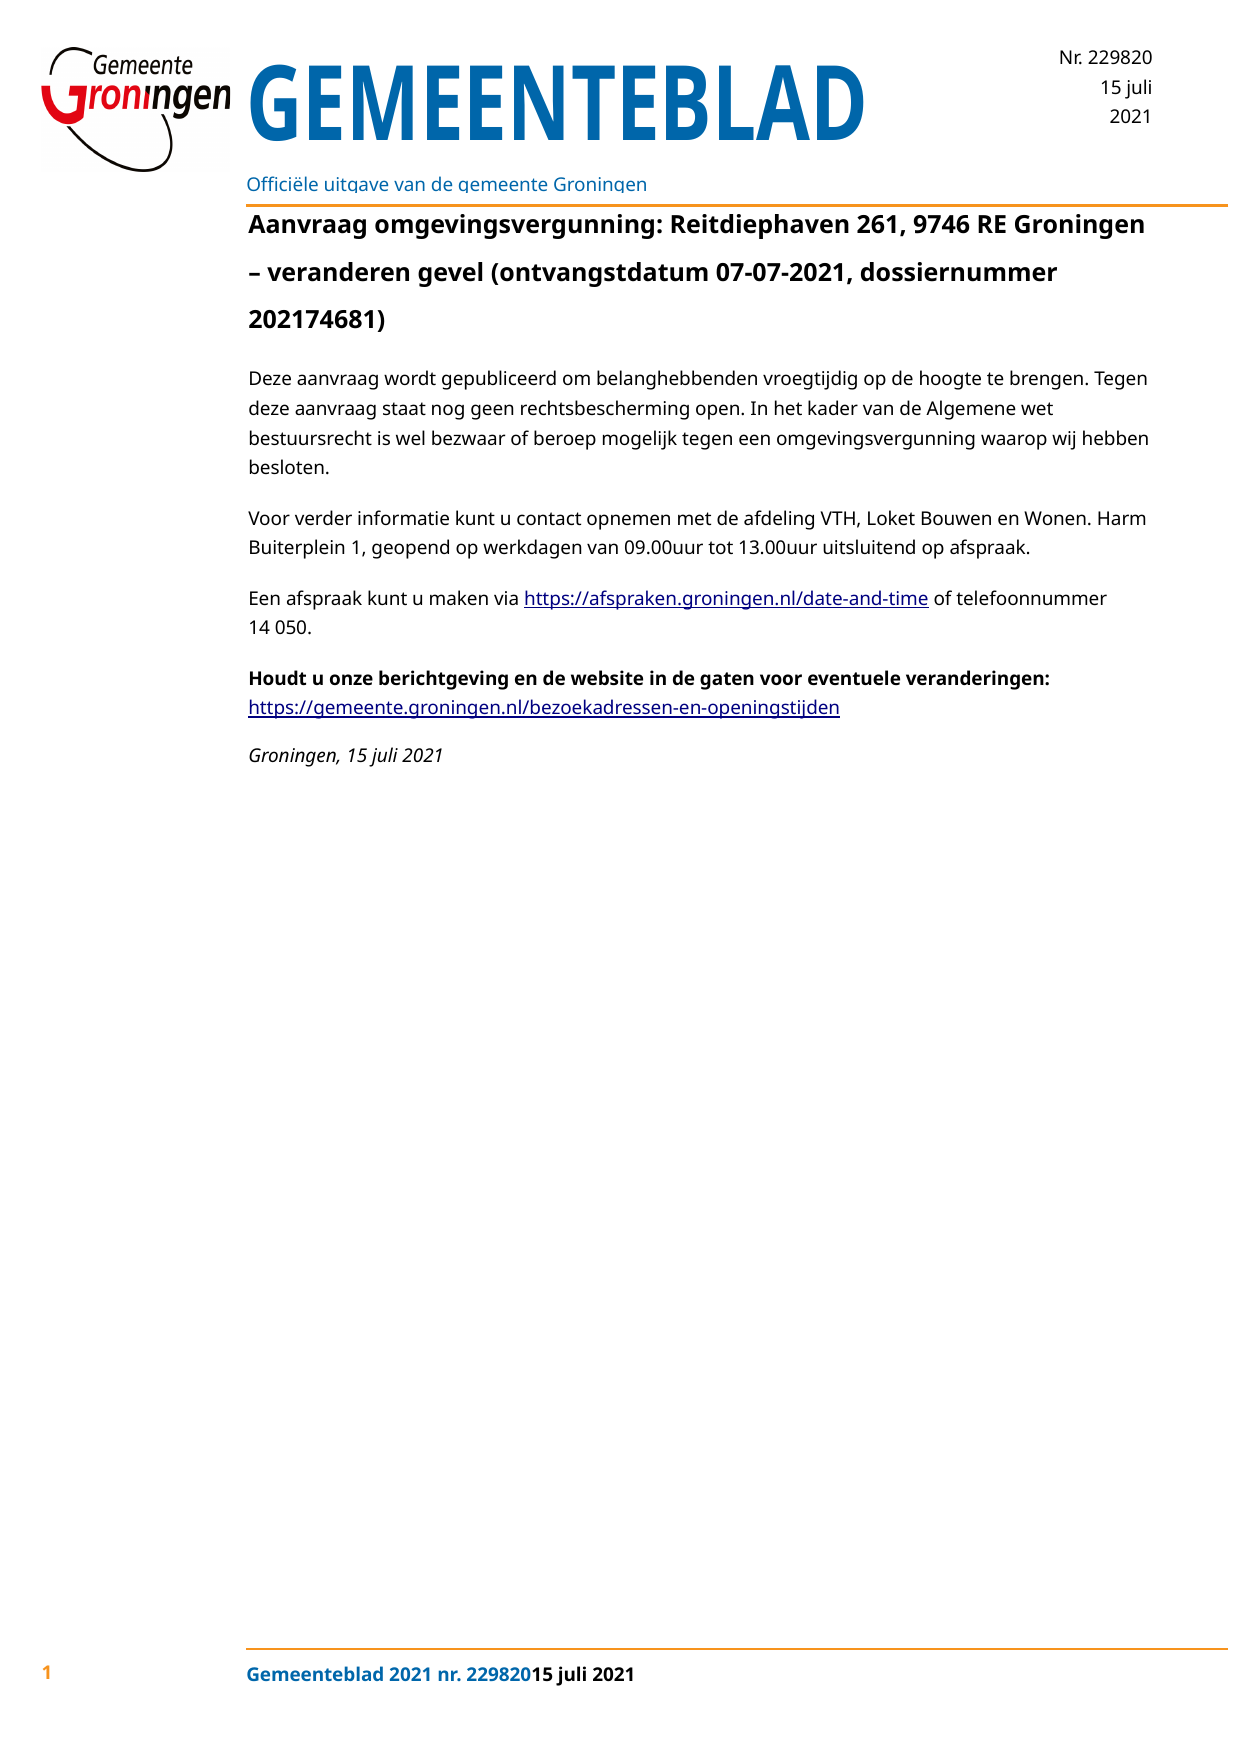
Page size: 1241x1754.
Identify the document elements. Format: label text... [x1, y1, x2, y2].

text Groningen, 15 juli 2021 [248, 742, 1152, 768]
text Houdt u onze berichtgeving en de website in de gaten voor eventuele veranderingen: https://gemeente.groningen.nl/bezoekadressen-en-openingstijden [248, 665, 1152, 720]
text Deze aanvraag wordt gepubliceerd om belanghebbenden vroegtijdig op de hoogte te brengen. Tegen deze aanvraag staat nog geen rechtsbescherming open. In het kader van de Algemene wet bestuursrecht is wel bezwaar of beroep mogelijk tegen een omgevingsvergunning waarop wij hebben besloten. [248, 366, 1152, 480]
picture [41, 47, 231, 172]
text Aanvraag omgevingsvergunning: Reitdiephaven 261, 9746 RE Groningen – veranderen gevel (ontvangstdatum 07-07-2021, dossiernummer 202174681) [248, 207, 1152, 336]
text Een afspraak kunt u maken via https://afspraken.groningen.nl/date-and-time of telefoonnummer 14 050. [248, 585, 1152, 640]
text Voor verder informatie kunt u contact opnemen met de afdeling VTH, Loket Bouwen en Wonen. Harm Buiterplein 1, geopend op werkdagen van 09.00uur tot 13.00uur uitsluitend op afspraak. [248, 505, 1152, 560]
